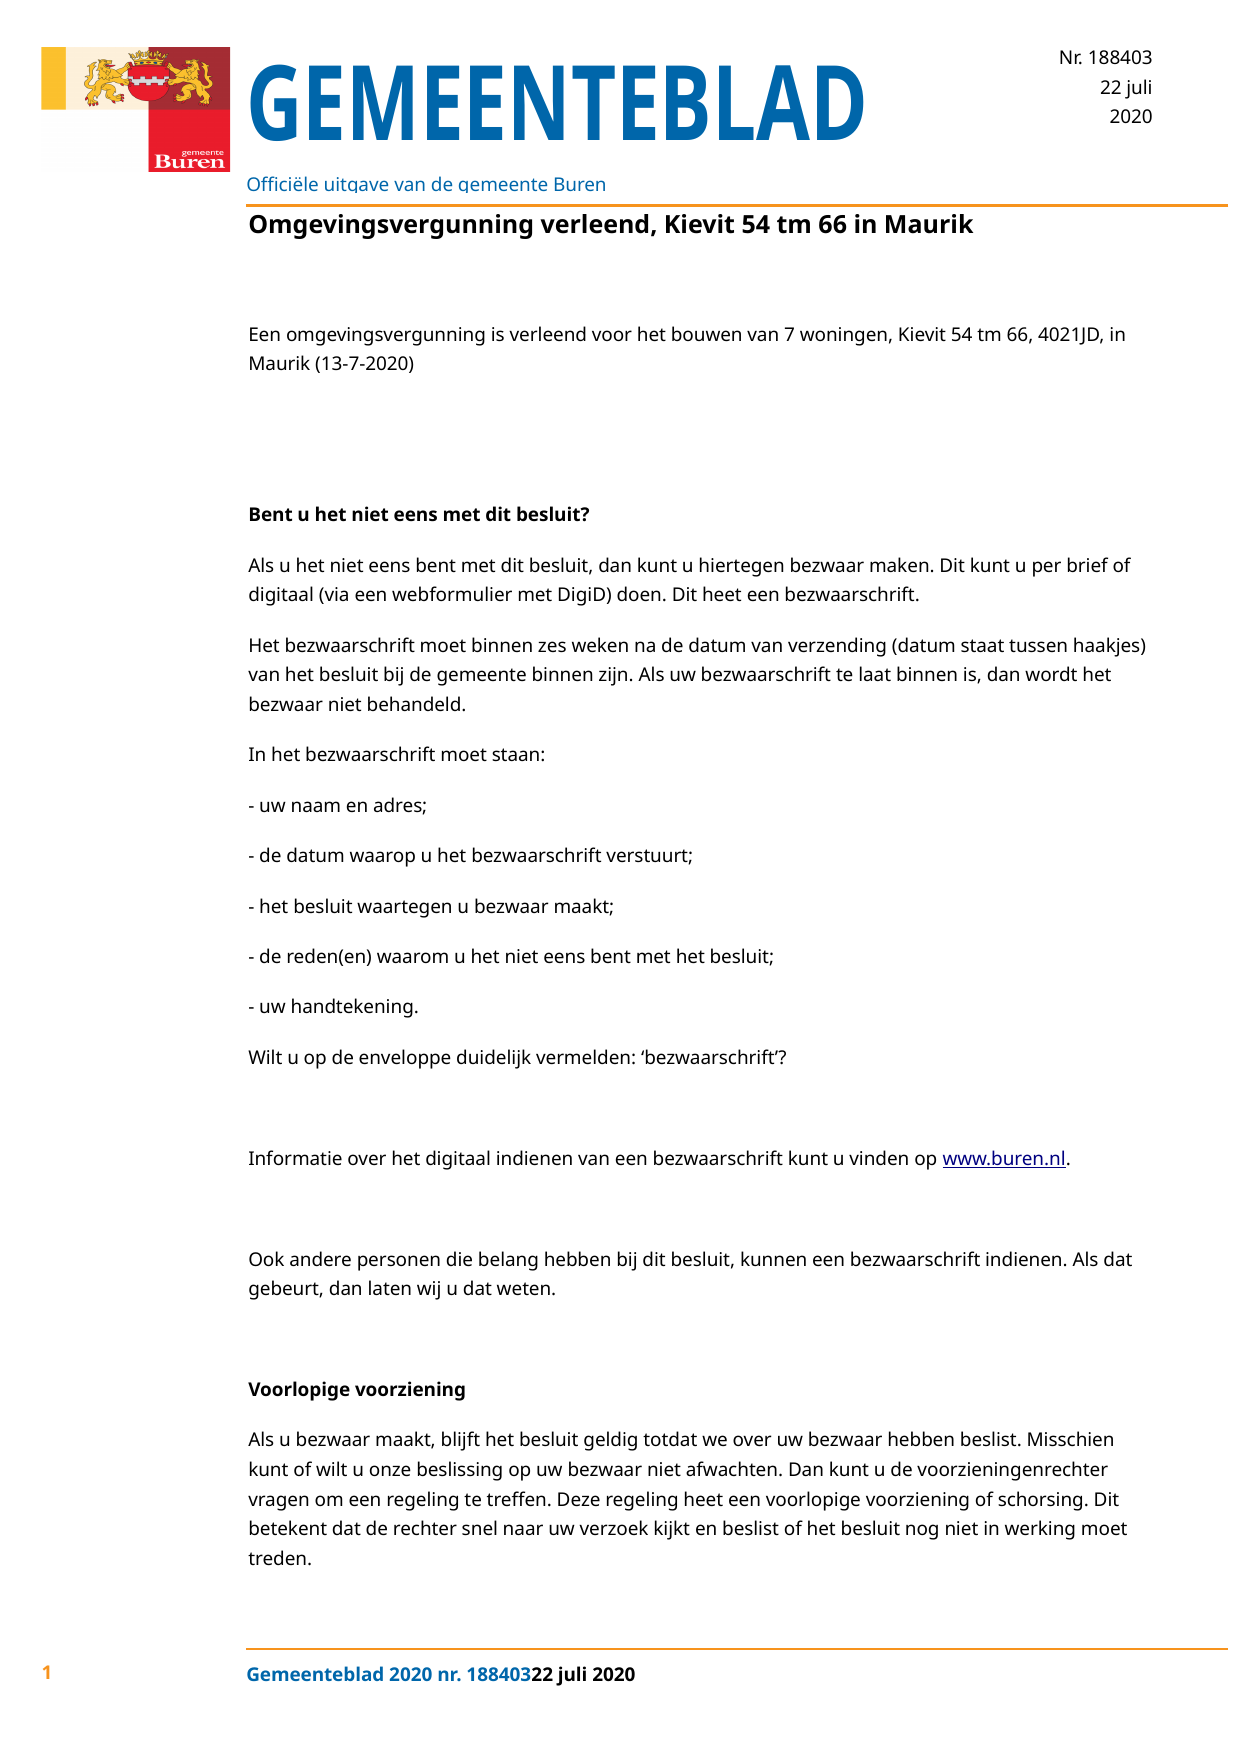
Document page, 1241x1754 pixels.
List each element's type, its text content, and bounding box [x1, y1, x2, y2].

text - uw handtekening. [248, 994, 1152, 1019]
text - de reden(en) waarom u het niet eens bent met het besluit; [248, 943, 1152, 969]
text - uw naam en adres; [248, 792, 1152, 818]
picture [41, 47, 231, 172]
text Als u bezwaar maakt, blijft het besluit geldig totdat we over uw bezwaar hebben beslist. Misschien kunt of wilt u onze beslissing op uw bezwaar niet afwachten. Dan kunt u de voorzieningenrechter vragen om een regeling te treffen. Deze regeling heet een voorlopige voorziening of schorsing. Dit betekent dat de rechter snel naar uw verzoek kijkt en beslist of het besluit nog niet in werking moet treden. [248, 1427, 1152, 1571]
text In het bezwaarschrift moet staan: [248, 742, 1152, 767]
text Bent u het niet eens met dit besluit? [248, 502, 1152, 527]
text - het besluit waartegen u bezwaar maakt; [248, 893, 1152, 918]
text Omgevingsvergunning verleend, Kievit 54 tm 66 in Maurik [248, 207, 1152, 241]
text Voorlopige voorziening [248, 1376, 1152, 1402]
text Een omgevingsvergunning is verleend voor het bouwen van 7 woningen, Kievit 54 tm 66, 4021JD, in Maurik (13-7-2020) [248, 321, 1152, 376]
text Als u het niet eens bent met dit besluit, dan kunt u hiertegen bezwaar maken. Dit kunt u per brief of digitaal (via een webformulier met DigiD) doen. Dit heet een bezwaarschrift. [248, 552, 1152, 607]
text Wilt u op de enveloppe duidelijk vermelden: ‘bezwaarschrift’? [248, 1044, 1152, 1070]
text Informatie over het digitaal indienen van een bezwaarschrift kunt u vinden op www.buren.nl. [248, 1145, 1152, 1171]
text - de datum waarop u het bezwaarschrift verstuurt; [248, 842, 1152, 868]
text Ook andere personen die belang hebben bij dit besluit, kunnen een bezwaarschrift indienen. Als dat gebeurt, dan laten wij u dat weten. [248, 1246, 1152, 1301]
text Het bezwaarschrift moet binnen zes weken na de datum van verzending (datum staat tussen haakjes) van het besluit bij de gemeente binnen zijn. Als uw bezwaarschrift te laat binnen is, dan wordt het bezwaar niet behandeld. [248, 632, 1152, 717]
